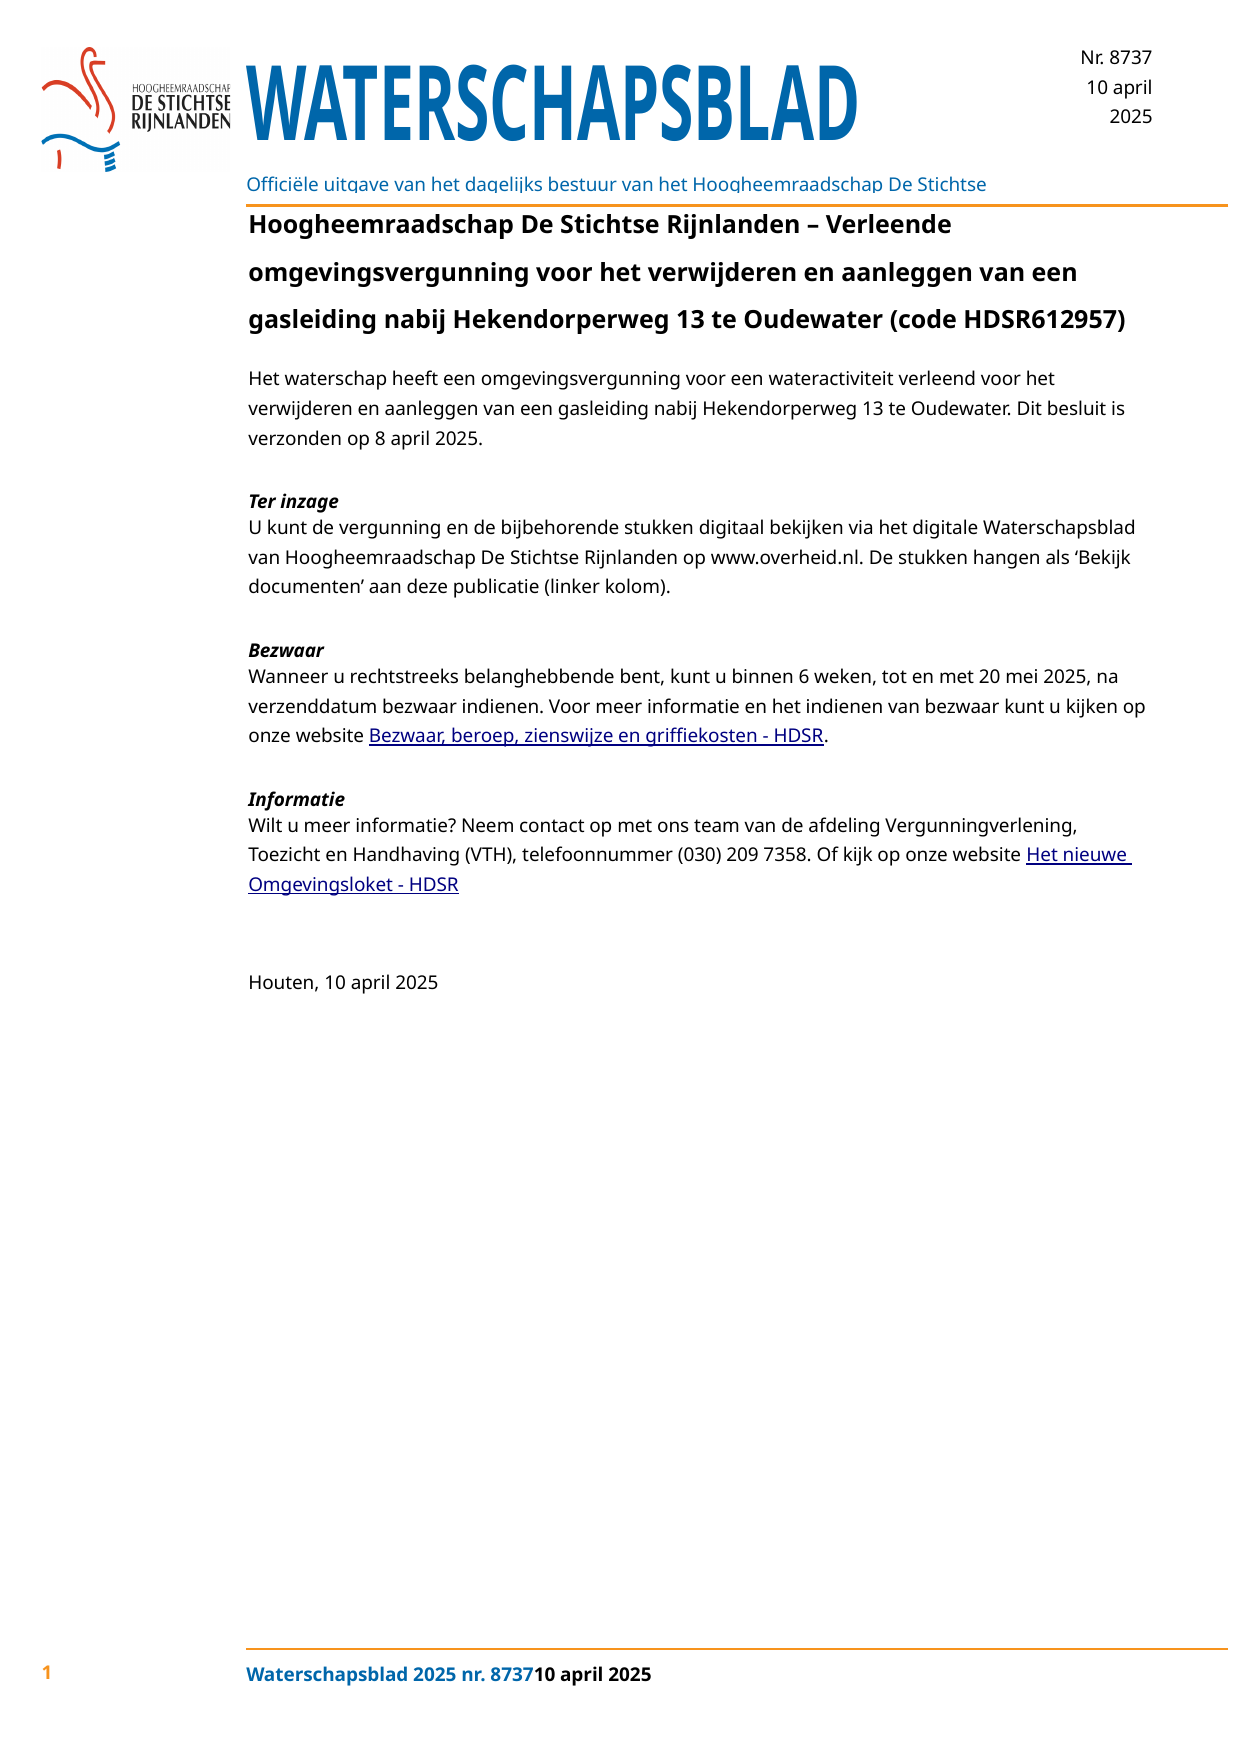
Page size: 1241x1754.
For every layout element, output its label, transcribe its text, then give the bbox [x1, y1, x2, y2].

text Wanneer u rechtstreeks belanghebbende bent, kunt u binnen 6 weken, tot en met 20 mei 2025, na verzenddatum bezwaar indienen. Voor meer informatie en het indienen van bezwaar kunt u kijken op onze website Bezwaar, beroep, zienswijze en griffiekosten - HDSR. [248, 663, 1152, 748]
text Bezwaar [248, 637, 1152, 663]
text Ter inzage [248, 489, 1152, 514]
text Het waterschap heeft een omgevingsvergunning voor een wateractiviteit verleend voor het verwijderen en aanleggen van een gasleiding nabij Hekendorperweg 13 te Oudewater. Dit besluit is verzonden op 8 april 2025. [248, 366, 1152, 450]
picture [41, 47, 231, 172]
text Houten, 10 april 2025 [248, 969, 1152, 995]
text U kunt de vergunning en de bijbehorende stukken digitaal bekijken via het digitale Waterschapsblad van Hoogheemraadschap De Stichtse Rijnlanden op www.overheid.nl. De stukken hangen als ‘Bekijk documenten’ aan deze publicatie (linker kolom). [248, 514, 1152, 599]
text Hoogheemraadschap De Stichtse Rijnlanden – Verleende omgevingsvergunning voor het verwijderen en aanleggen van een gasleiding nabij Hekendorperweg 13 te Oudewater (code HDSR612957) [248, 207, 1152, 336]
text Wilt u meer informatie? Neem contact op met ons team van de afdeling Vergunningverlening, Toezicht en Handhaving (VTH), telefoonnummer (030) 209 7358. Of kijk op onze website Het nieuwe Omgevingsloket - HDSR [248, 812, 1152, 897]
text Informatie [248, 786, 1152, 812]
